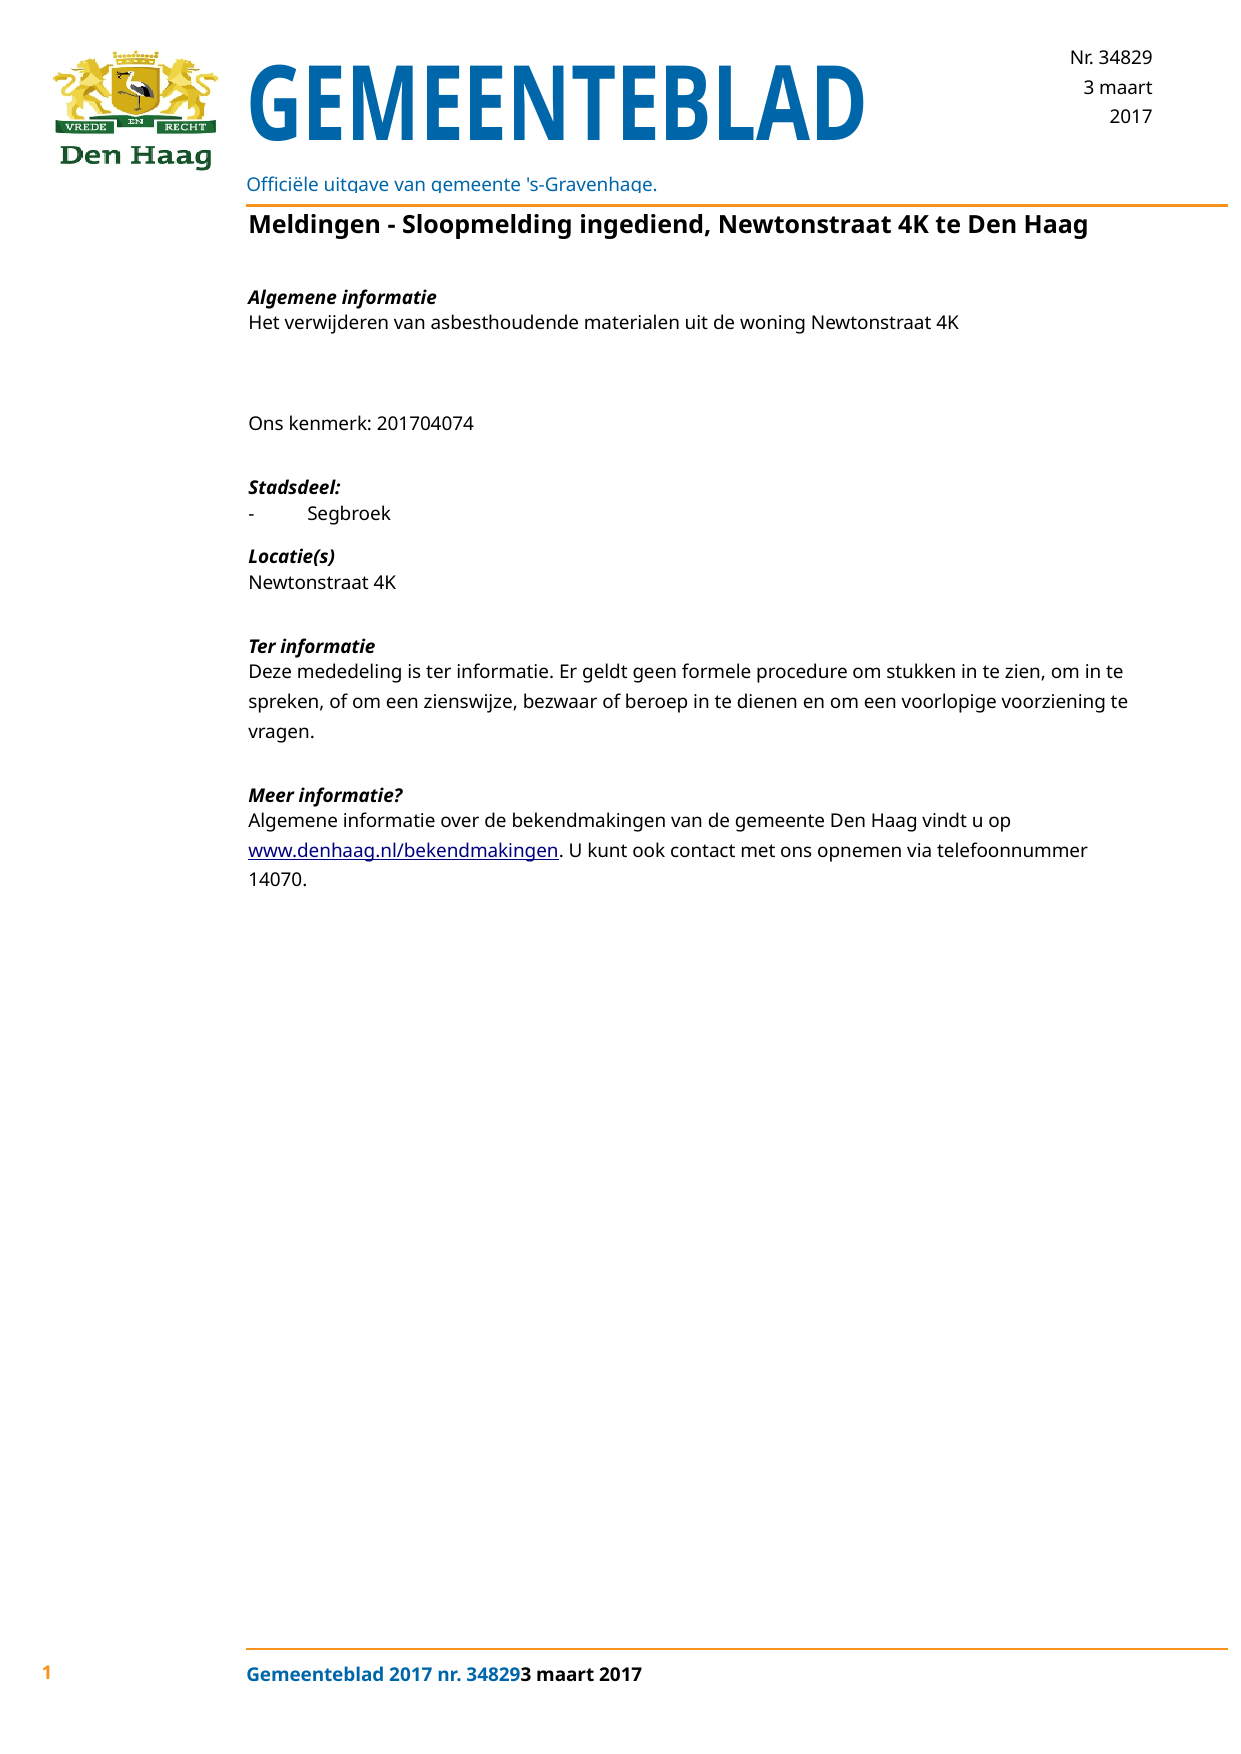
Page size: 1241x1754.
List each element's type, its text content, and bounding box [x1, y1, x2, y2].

text Meldingen - Sloopmelding ingediend, Newtonstraat 4K te Den Haag [248, 207, 1152, 241]
text Algemene informatie [248, 284, 1152, 309]
text Ter informatie [248, 633, 1152, 659]
text Algemene informatie over de bekendmakingen van de gemeente Den Haag vindt u op www.denhaag.nl/bekendmakingen. U kunt ook contact met ons opnemen via telefoonnummer 14070. [248, 807, 1152, 892]
text Stadsdeel: [248, 474, 1152, 500]
text Het verwijderen van asbesthoudende materialen uit de woning Newtonstraat 4K [248, 309, 1152, 335]
text Meer informatie? [248, 782, 1152, 807]
text Locatie(s) [248, 543, 1152, 569]
picture [41, 47, 231, 172]
list Segbroek [248, 500, 1152, 526]
text Ons kenmerk: 201704074 [248, 410, 1152, 436]
text Deze mededeling is ter informatie. Er geldt geen formele procedure om stukken in te zien, om in te spreken, of om een zienswijze, bezwaar of beroep in te dienen en om een voorlopige voorziening te vragen. [248, 659, 1152, 743]
text Newtonstraat 4K [248, 569, 1152, 595]
